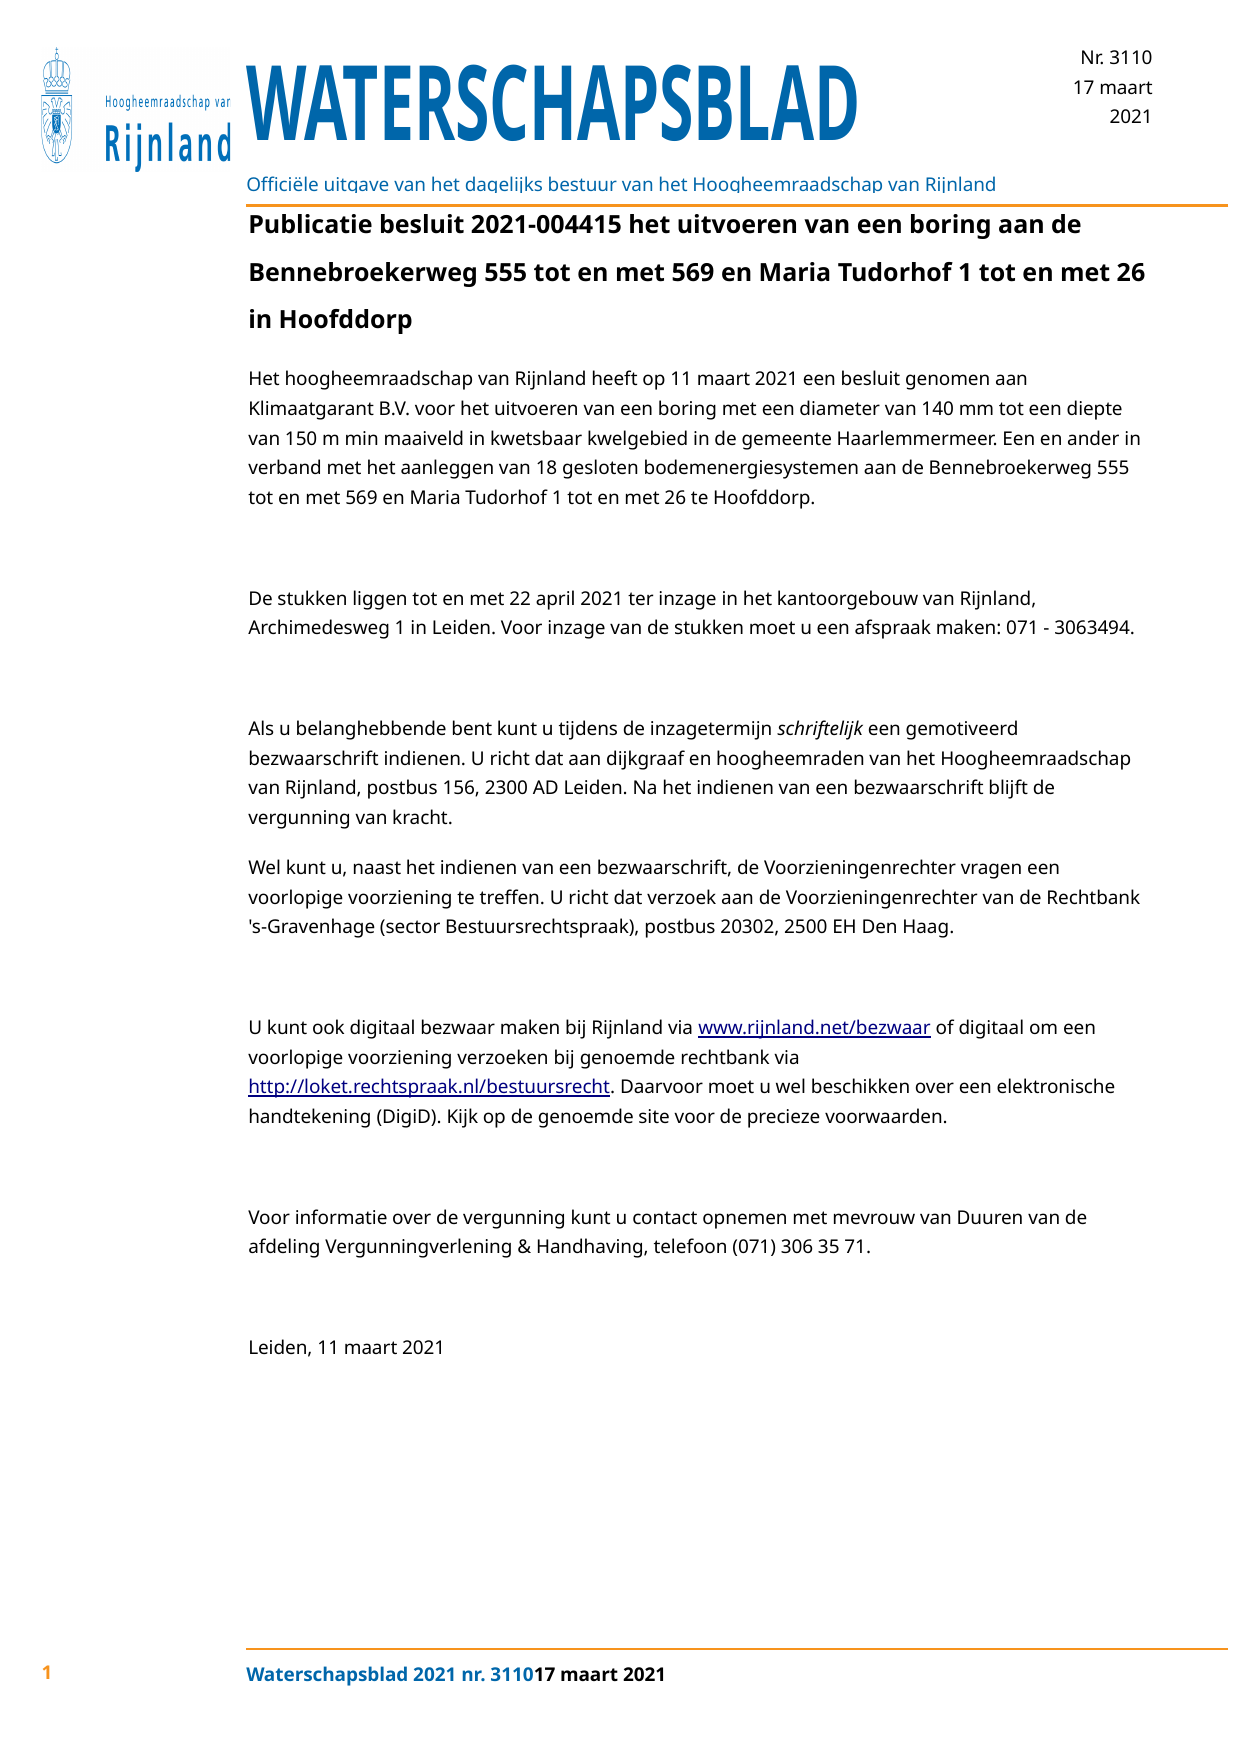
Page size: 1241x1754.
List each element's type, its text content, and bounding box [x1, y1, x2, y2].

text Leiden, 11 maart 2021 [248, 1334, 1152, 1360]
text Voor informatie over de vergunning kunt u contact opnemen met mevrouw van Duuren van de afdeling Vergunningverlening & Handhaving, telefoon (071) 306 35 71. [248, 1204, 1152, 1259]
text De stukken liggen tot en met 22 april 2021 ter inzage in het kantoorgebouw van Rijnland, Archimedesweg 1 in Leiden. Voor inzage van de stukken moet u een afspraak maken: 071 - 3063494. [248, 585, 1152, 640]
text Wel kunt u, naast het indienen van een bezwaarschrift, de Voorzieningenrechter vragen een voorlopige voorziening te treffen. U richt dat verzoek aan de Voorzieningenrechter van de Rechtbank 's-Gravenhage (sector Bestuursrechtspraak), postbus 20302, 2500 EH Den Haag. [248, 854, 1152, 939]
text U kunt ook digitaal bezwaar maken bij Rijnland via www.rijnland.net/bezwaar of digitaal om een voorlopige voorziening verzoeken bij genoemde rechtbank via http://loket.rechtspraak.nl/bestuursrecht. Daarvoor moet u wel beschikken over een elektronische handtekening (DigiD). Kijk op de genoemde site voor de precieze voorwaarden. [248, 1014, 1152, 1129]
text Publicatie besluit 2021-004415 het uitvoeren van een boring aan de Bennebroekerweg 555 tot en met 569 en Maria Tudorhof 1 tot en met 26 in Hoofddorp [248, 207, 1152, 336]
picture [41, 47, 231, 172]
text Als u belanghebbende bent kunt u tijdens de inzagetermijn schriftelijk een gemotiveerd bezwaarschrift indienen. U richt dat aan dijkgraaf en hoogheemraden van het Hoogheemraadschap van Rijnland, postbus 156, 2300 AD Leiden. Na het indienen van een bezwaarschrift blijft de vergunning van kracht. [248, 715, 1152, 829]
text Het hoogheemraadschap van Rijnland heeft op 11 maart 2021 een besluit genomen aan Klimaatgarant B.V. voor het uitvoeren van een boring met een diameter van 140 mm tot een diepte van 150 m min maaiveld in kwetsbaar kwelgebied in de gemeente Haarlemmermeer. Een en ander in verband met het aanleggen van 18 gesloten bodemenergiesystemen aan de Bennebroekerweg 555 tot en met 569 en Maria Tudorhof 1 tot en met 26 te Hoofddorp. [248, 366, 1152, 509]
